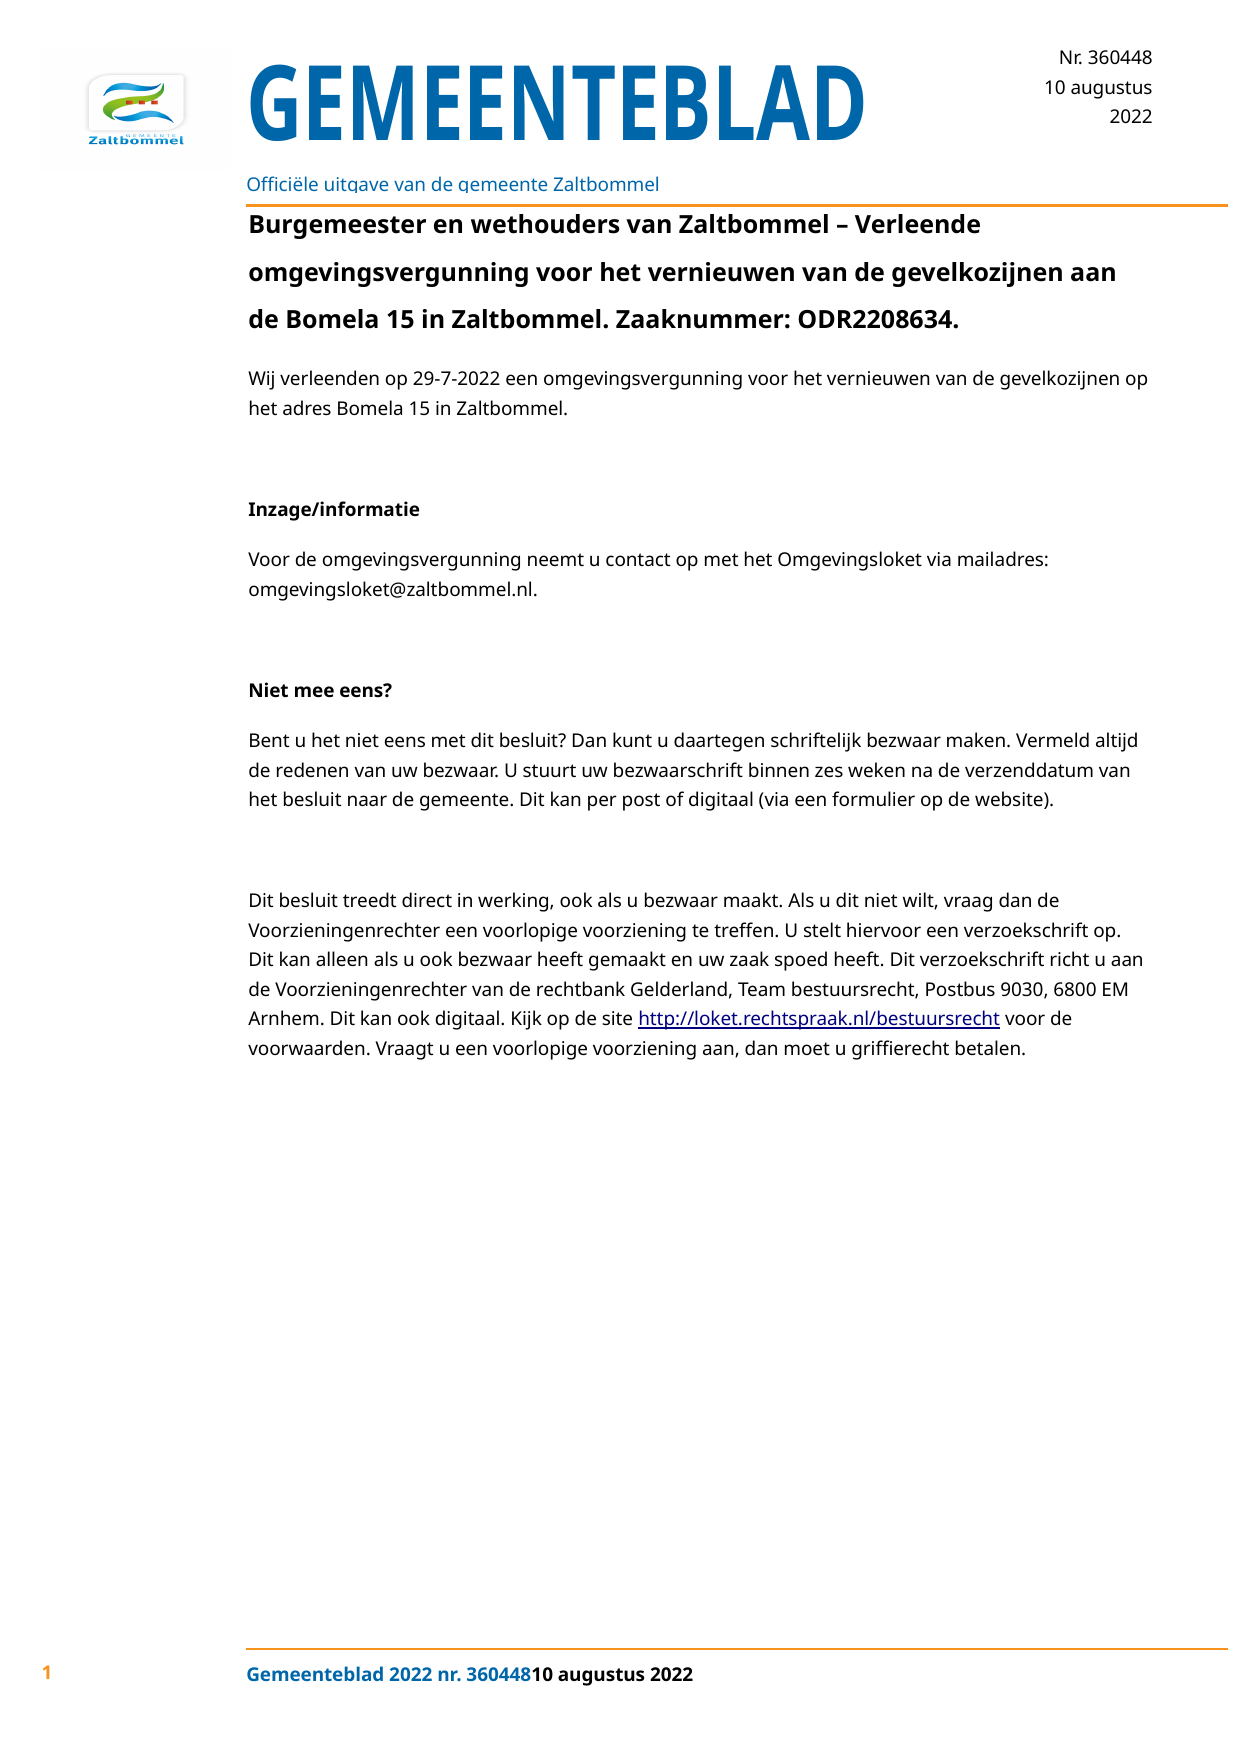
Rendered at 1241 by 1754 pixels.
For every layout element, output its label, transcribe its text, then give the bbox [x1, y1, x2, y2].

text Voor de omgevingsvergunning neemt u contact op met het Omgevingsloket via mailadres: omgevingsloket@zaltbommel.nl. [248, 546, 1152, 602]
text Dit besluit treedt direct in werking, ook als u bezwaar maakt. Als u dit niet wilt, vraag dan de Voorzieningenrechter een voorlopige voorziening te treffen. U stelt hiervoor een verzoekschrift op. Dit kan alleen als u ook bezwaar heeft gemaakt en uw zaak spoed heeft. Dit verzoekschrift richt u aan de Voorzieningenrechter van de rechtbank Gelderland, Team bestuursrecht, Postbus 9030, 6800 EM Arnhem. Dit kan ook digitaal. Kijk op de site http://loket.rechtspraak.nl/bestuursrecht voor de voorwaarden. Vraagt u een voorlopige voorziening aan, dan moet u griffierecht betalen. [248, 887, 1152, 1061]
text Bent u het niet eens met dit besluit? Dan kunt u daartegen schriftelijk bezwaar maken. Vermeld altijd de redenen van uw bezwaar. U stuurt uw bezwaarschrift binnen zes weken na de verzenddatum van het besluit naar de gemeente. Dit kan per post of digitaal (via een formulier op de website). [248, 727, 1152, 812]
picture [41, 47, 231, 172]
text Inzage/informatie [248, 496, 1152, 522]
text Niet mee eens? [248, 677, 1152, 702]
text Wij verleenden op 29-7-2022 een omgevingsvergunning voor het vernieuwen van de gevelkozijnen op het adres Bomela 15 in Zaltbommel. [248, 366, 1152, 421]
text Burgemeester en wethouders van Zaltbommel – Verleende omgevingsvergunning voor het vernieuwen van de gevelkozijnen aan de Bomela 15 in Zaltbommel. Zaaknummer: ODR2208634. [248, 207, 1152, 336]
